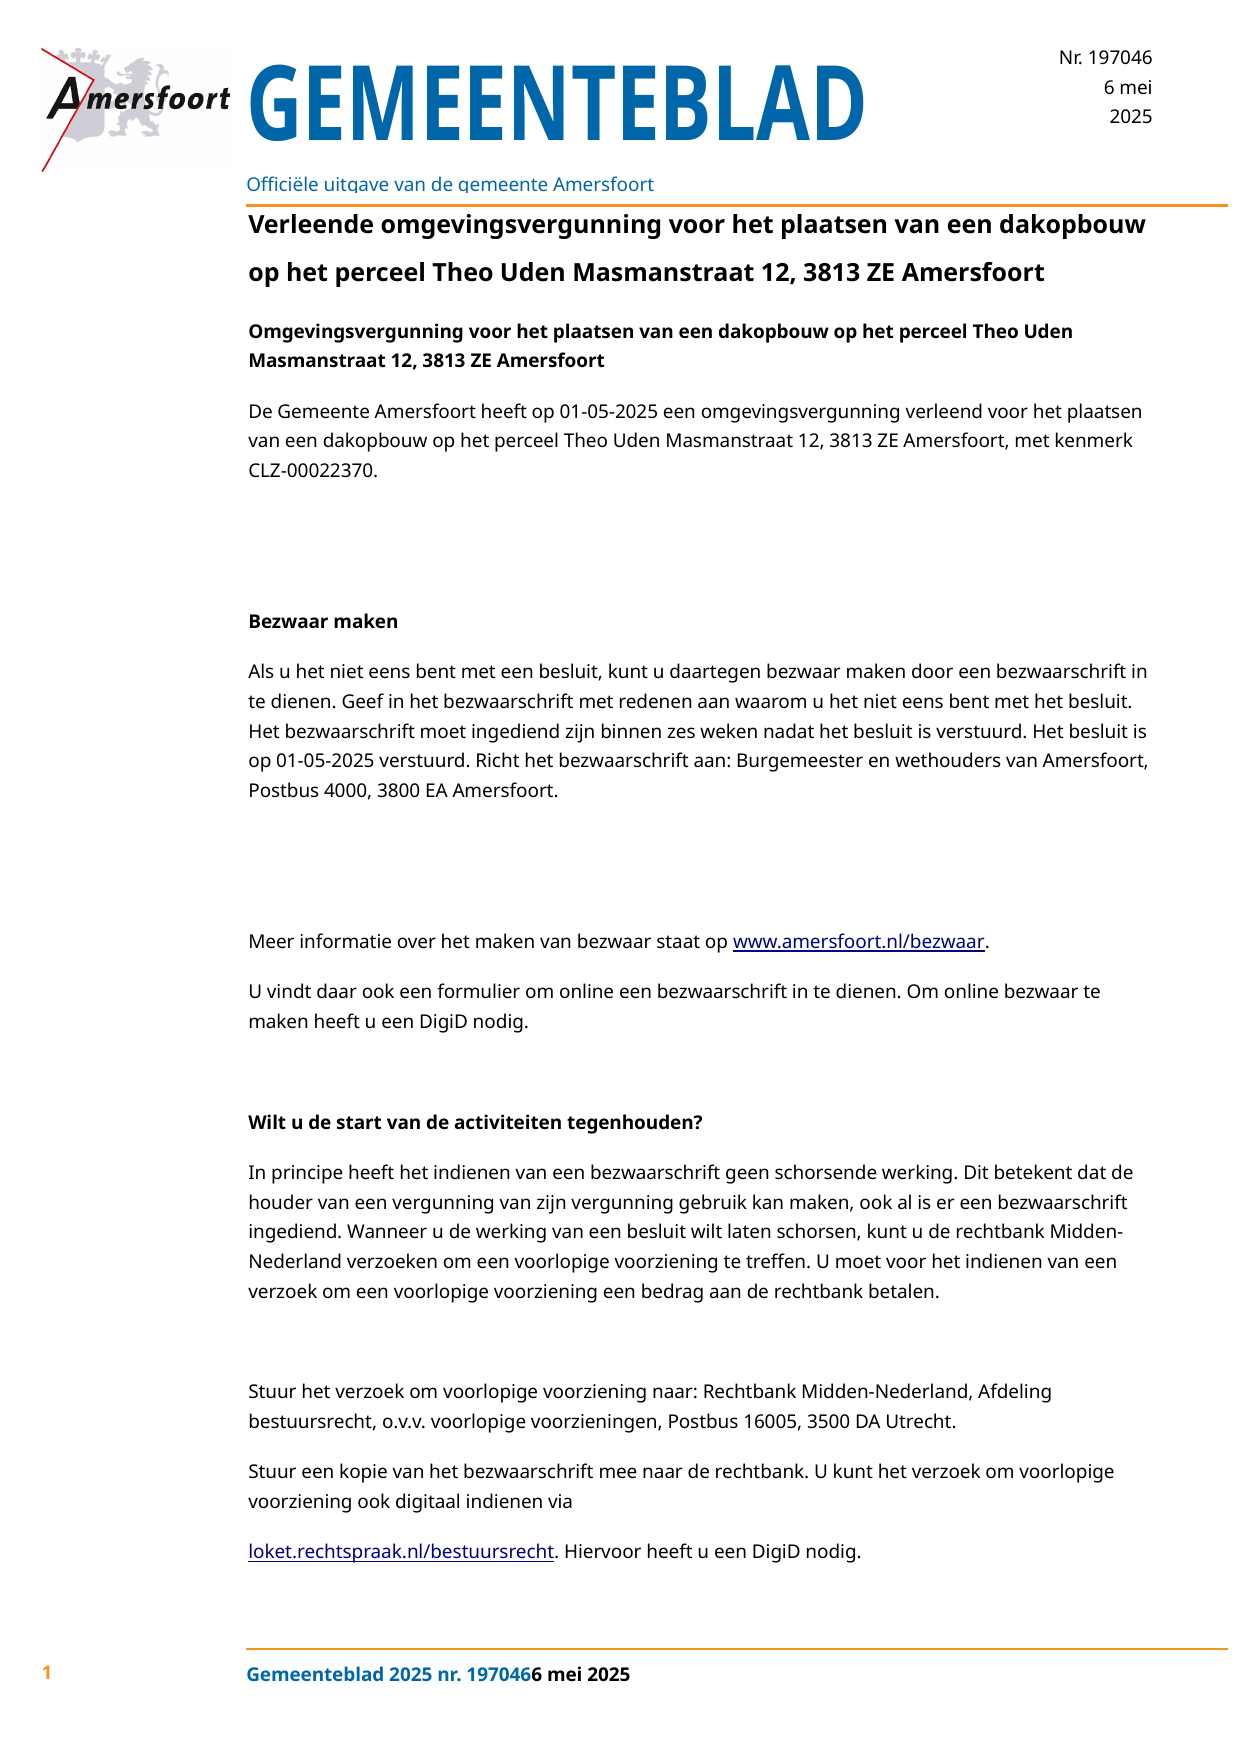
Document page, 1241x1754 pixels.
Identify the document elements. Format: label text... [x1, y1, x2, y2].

text Als u het niet eens bent met een besluit, kunt u daartegen bezwaar maken door een bezwaarschrift in te dienen. Geef in het bezwaarschrift met redenen aan waarom u het niet eens bent met het besluit. Het bezwaarschrift moet ingediend zijn binnen zes weken nadat het besluit is verstuurd. Het besluit is op 01-05-2025 verstuurd. Richt het bezwaarschrift aan: Burgemeester en wethouders van Amersfoort, Postbus 4000, 3800 EA Amersfoort. [248, 659, 1152, 803]
text Wilt u de start van de activiteiten tegenhouden? [248, 1109, 1152, 1135]
text loket.rechtspraak.nl/bestuursrecht. Hiervoor heeft u een DigiD nodig. [248, 1539, 1152, 1564]
text In principe heeft het indienen van een bezwaarschrift geen schorsende werking. Dit betekent dat de houder van een vergunning van zijn vergunning gebruik kan maken, ook al is er een bezwaarschrift ingediend. Wanneer u de werking van een besluit wilt laten schorsen, kunt u de rechtbank Midden-Nederland verzoeken om een voorlopige voorziening te treffen. U moet voor het indienen van een verzoek om een voorlopige voorziening een bedrag aan de rechtbank betalen. [248, 1159, 1152, 1304]
text Bezwaar maken [248, 608, 1152, 634]
text De Gemeente Amersfoort heeft op 01-05-2025 een omgevingsvergunning verleend voor het plaatsen van een dakopbouw op het perceel Theo Uden Masmanstraat 12, 3813 ZE Amersfoort, met kenmerk CLZ-00022370. [248, 398, 1152, 483]
text Omgevingsvergunning voor het plaatsen van een dakopbouw op het perceel Theo Uden Masmanstraat 12, 3813 ZE Amersfoort [248, 318, 1152, 373]
text U vindt daar ook een formulier om online een bezwaarschrift in te dienen. Om online bezwaar te maken heeft u een DigiD nodig. [248, 979, 1152, 1034]
text Stuur het verzoek om voorlopige voorziening naar: Rechtbank Midden-Nederland, Afdeling bestuursrecht, o.v.v. voorlopige voorzieningen, Postbus 16005, 3500 DA Utrecht. [248, 1379, 1152, 1434]
text Verleende omgevingsvergunning voor het plaatsen van een dakopbouw op het perceel Theo Uden Masmanstraat 12, 3813 ZE Amersfoort [248, 207, 1152, 288]
text Meer informatie over het maken van bezwaar staat op www.amersfoort.nl/bezwaar. [248, 928, 1152, 954]
text Stuur een kopie van het bezwaarschrift mee naar de rechtbank. U kunt het verzoek om voorlopige voorziening ook digitaal indienen via [248, 1459, 1152, 1514]
picture [41, 47, 231, 172]
